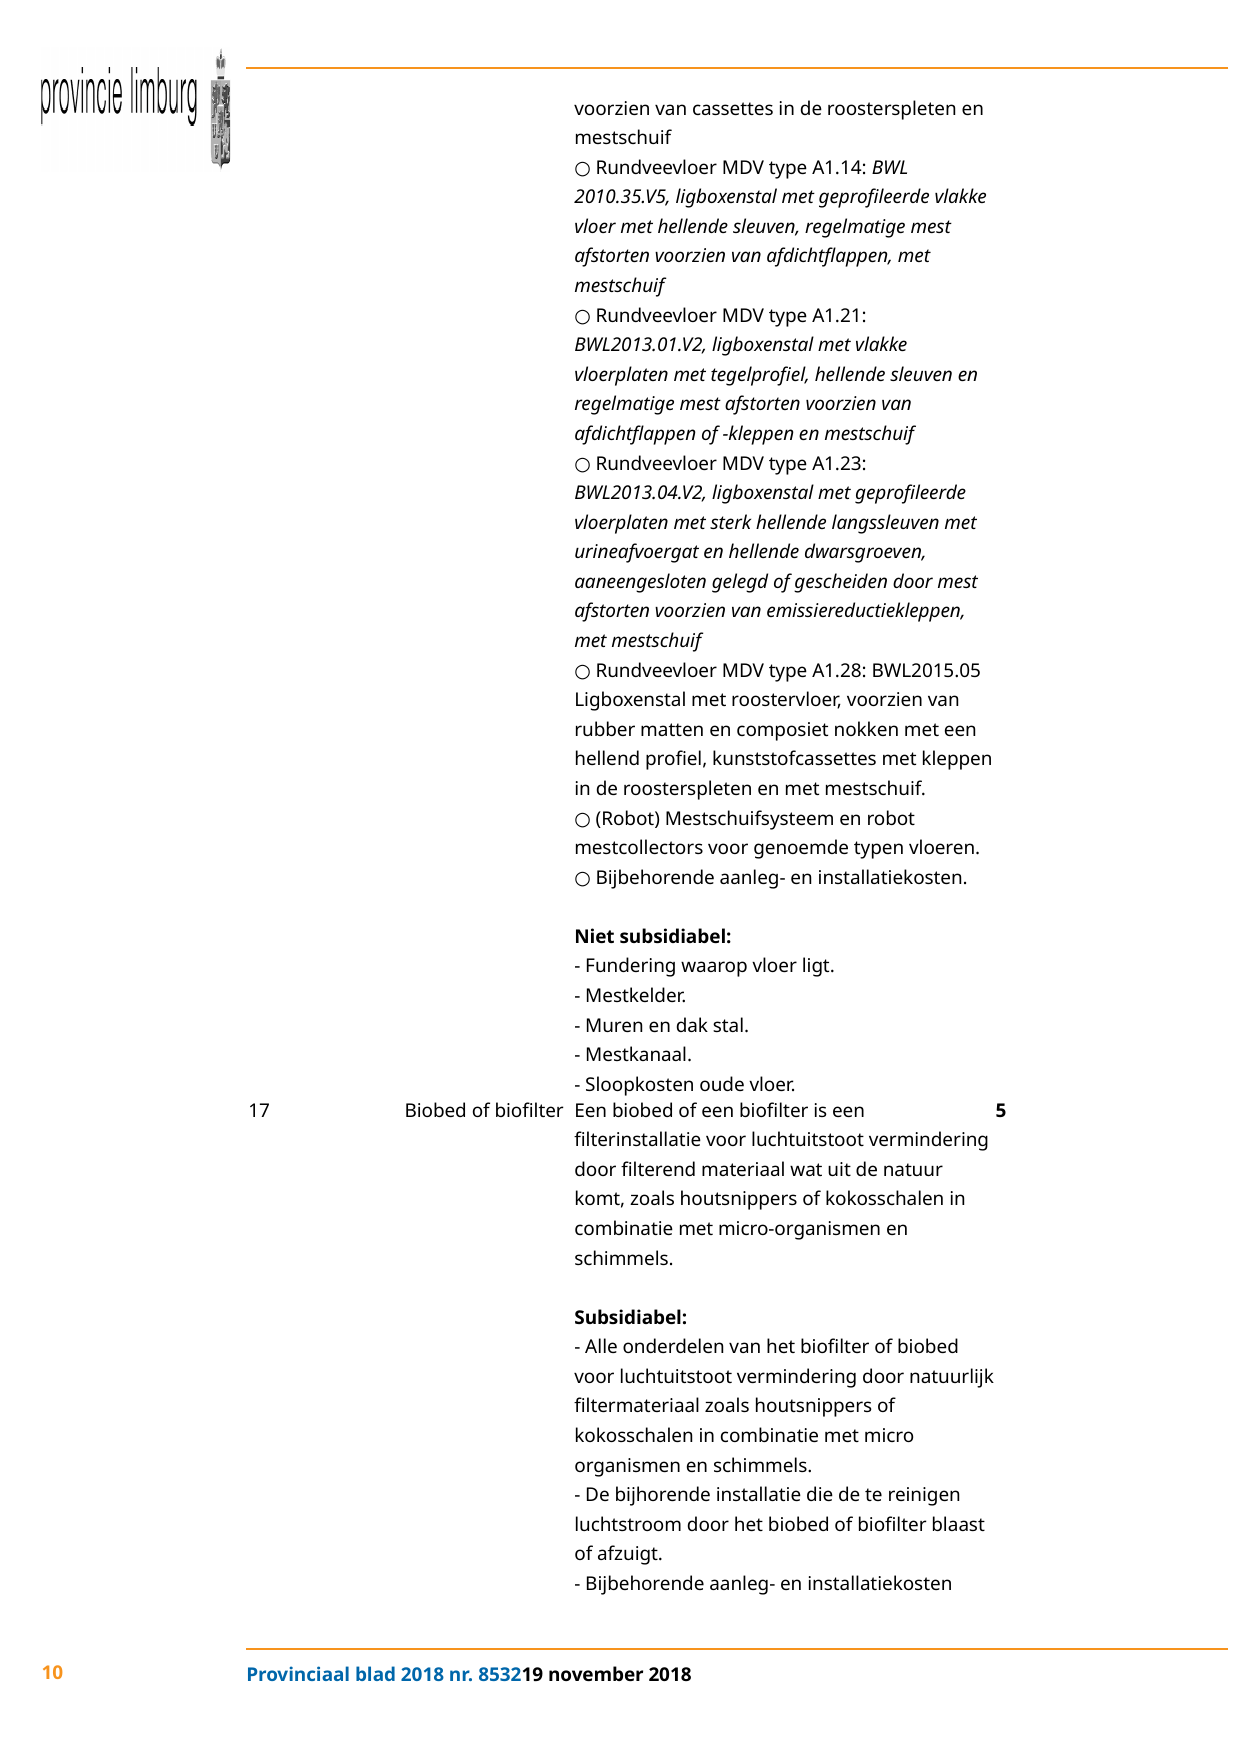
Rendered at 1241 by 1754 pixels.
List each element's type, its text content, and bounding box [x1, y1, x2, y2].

table_cell 17 [248, 1097, 404, 1596]
table_cell Een biobed of een biofilter is een filterinstallatie voor luchtuitstoot vermindering door filterend materiaal wat uit de natuur komt, zoals houtsnippers of kokosschalen in combinatie met micro-organismen en schimmels. Subsidiabel: - Alle onderdelen van het biofilter of biobed voor luchtuitstoot vermindering door natuurlijk filtermateriaal zoals houtsnippers of kokosschalen in combinatie met micro organismen en schimmels. - De bijhorende installatie die de te reinigen luchtstroom door het biobed of biofilter blaast of afzuigt. - Bijbehorende aanleg- en installatiekosten [574, 1097, 995, 1596]
table_cell voorzien van cassettes in de roosterspleten en mestschuif ○ Rundveevloer MDV type A1.14: BWL 2010.35.V5, ligboxenstal met geprofileerde vlakke vloer met hellende sleuven, regelmatige mest afstorten voorzien van afdichtflappen, met mestschuif ○ Rundveevloer MDV type A1.21: BWL2013.01.V2, ligboxenstal met vlakke vloerplaten met tegelprofiel, hellende sleuven en regelmatige mest afstorten voorzien van afdichtflappen of -kleppen en mestschuif ○ Rundveevloer MDV type A1.23: BWL2013.04.V2, ligboxenstal met geprofileerde vloerplaten met sterk hellende langssleuven met urineafvoergat en hellende dwarsgroeven, aaneengesloten gelegd of gescheiden door mest afstorten voorzien van emissiereductiekleppen, met mestschuif ○ Rundveevloer MDV type A1.28: BWL2015.05 Ligboxenstal met roostervloer, voorzien van rubber matten en composiet nokken met een hellend profiel, kunststofcassettes met kleppen in de roosterspleten en met mestschuif. ○ (Robot) Mestschuifsysteem en robot mestcollectors voor genoemde typen vloeren. ○ Bijbehorende aanleg- en installatiekosten. Niet subsidiabel: - Fundering waarop vloer ligt. - Mestkelder. - Muren en dak stal. - Mestkanaal. - Sloopkosten oude vloer. [574, 95, 995, 1097]
table_cell [995, 95, 1152, 1097]
picture [41, 47, 231, 172]
table_cell [248, 95, 404, 1097]
table_cell 5 [995, 1097, 1152, 1596]
table_cell Biobed of biofilter [404, 1097, 574, 1596]
table_cell [404, 95, 574, 1097]
